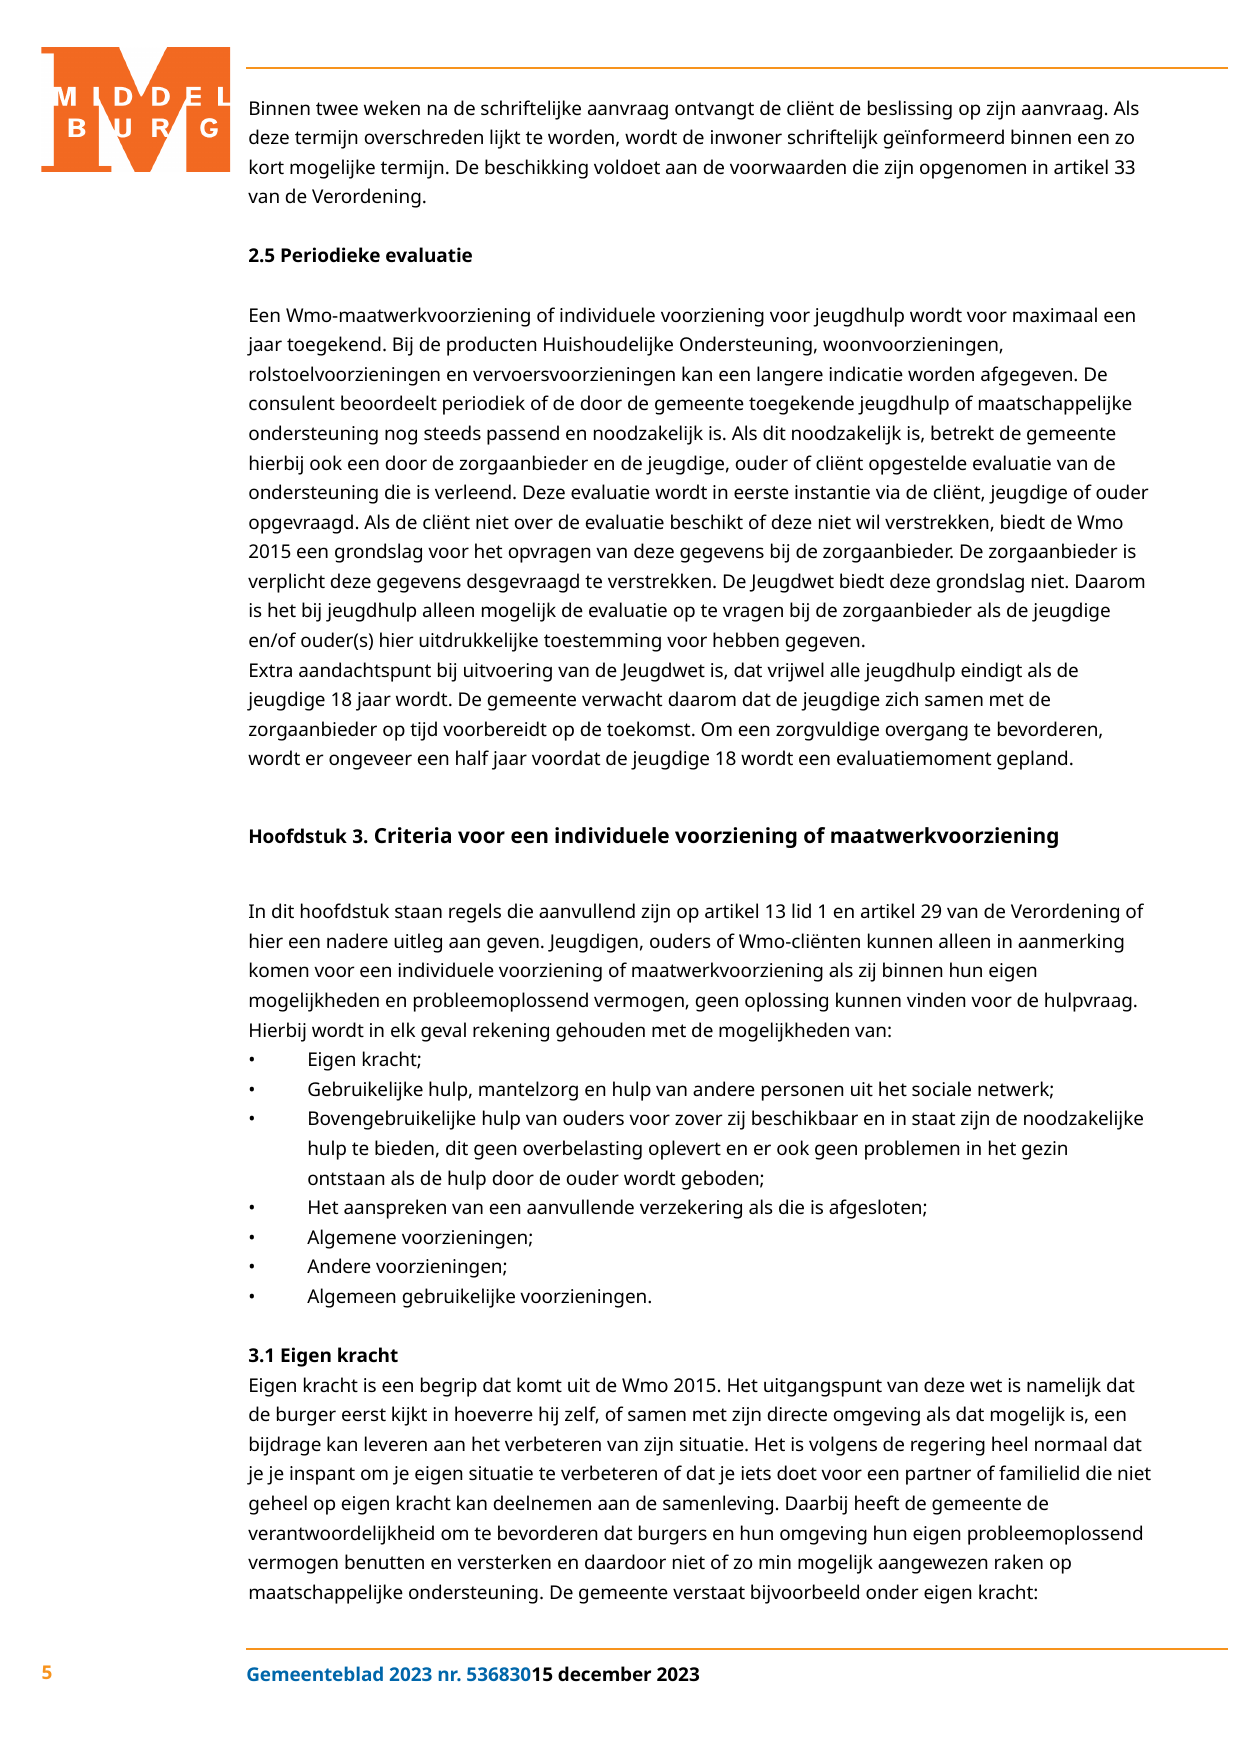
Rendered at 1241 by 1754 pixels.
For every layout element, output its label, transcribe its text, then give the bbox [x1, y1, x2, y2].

picture [41, 47, 231, 172]
text Eigen kracht is een begrip dat komt uit de Wmo 2015. Het uitgangspunt van deze wet is namelijk dat de burger eerst kijkt in hoeverre hij zelf, of samen met zijn directe omgeving als dat mogelijk is, een bijdrage kan leveren aan het verbeteren van zijn situatie. Het is volgens de regering heel normaal dat je je inspant om je eigen situatie te verbeteren of dat je iets doet voor een partner of familielid die niet geheel op eigen kracht kan deelnemen aan de samenleving. Daarbij heeft de gemeente de verantwoordelijkheid om te bevorderen dat burgers en hun omgeving hun eigen probleemoplossend vermogen benutten en versterken en daardoor niet of zo min mogelijk aangewezen raken op maatschappelijke ondersteuning. De gemeente verstaat bijvoorbeeld onder eigen kracht: [248, 1372, 1152, 1605]
text 2.5 Periodieke evaluatie [248, 243, 1152, 268]
list Bovengebruikelijke hulp van ouders voor zover zij beschikbaar en in staat zijn de noodzakelijke hulp te bieden, dit geen overbelasting oplevert en er ook geen problemen in het gezin ontstaan als de hulp door de ouder wordt geboden; [248, 1106, 1152, 1191]
list Het aanspreken van een aanvullende verzekering als die is afgesloten; [248, 1194, 1152, 1220]
list Algemeen gebruikelijke voorzieningen. [248, 1283, 1152, 1309]
text Binnen twee weken na de schriftelijke aanvraag ontvangt de cliënt de beslissing op zijn aanvraag. Als deze termijn overschreden lijkt te worden, wordt de inwoner schriftelijk geïnformeerd binnen een zo kort mogelijke termijn. De beschikking voldoet aan de voorwaarden die zijn opgenomen in artikel 33 van de Verordening. [248, 95, 1152, 209]
list Algemene voorzieningen; [248, 1224, 1152, 1250]
text Een Wmo-maatwerkvoorziening of individuele voorziening voor jeugdhulp wordt voor maximaal een jaar toegekend. Bij de producten Huishoudelijke Ondersteuning, woonvoorzieningen, rolstoelvoorzieningen en vervoersvoorzieningen kan een langere indicatie worden afgegeven. De consulent beoordeelt periodiek of de door de gemeente toegekende jeugdhulp of maatschappelijke ondersteuning nog steeds passend en noodzakelijk is. Als dit noodzakelijk is, betrekt de gemeente hierbij ook een door de zorgaanbieder en de jeugdige, ouder of cliënt opgestelde evaluatie van de ondersteuning die is verleend. Deze evaluatie wordt in eerste instantie via de cliënt, jeugdige of ouder opgevraagd. Als de cliënt niet over de evaluatie beschikt of deze niet wil verstrekken, biedt de Wmo 2015 een grondslag voor het opvragen van deze gegevens bij de zorgaanbieder. De zorgaanbieder is verplicht deze gegevens desgevraagd te verstrekken. De Jeugdwet biedt deze grondslag niet. Daarom is het bij jeugdhulp alleen mogelijk de evaluatie op te vragen bij de zorgaanbieder als de jeugdige en/of ouder(s) hier uitdrukkelijke toestemming voor hebben gegeven. [248, 302, 1152, 653]
text In dit hoofdstuk staan regels die aanvullend zijn op artikel 13 lid 1 en artikel 29 van de Verordening of hier een nadere uitleg aan geven. Jeugdigen, ouders of Wmo-cliënten kunnen alleen in aanmerking komen voor een individuele voorziening of maatwerkvoorziening als zij binnen hun eigen mogelijkheden en probleemoplossend vermogen, geen oplossing kunnen vinden voor de hulpvraag. Hierbij wordt in elk geval rekening gehouden met de mogelijkheden van: [248, 898, 1152, 1043]
text 3.1 Eigen kracht [248, 1342, 1152, 1368]
list Eigen kracht; [248, 1046, 1152, 1072]
list Andere voorzieningen; [248, 1253, 1152, 1279]
text Hoofdstuk 3. Criteria voor een individuele voorziening of maatwerkvoorziening [248, 821, 1152, 849]
text Extra aandachtspunt bij uitvoering van de Jeugdwet is, dat vrijwel alle jeugdhulp eindigt als de jeugdige 18 jaar wordt. De gemeente verwacht daarom dat de jeugdige zich samen met de zorgaanbieder op tijd voorbereidt op de toekomst. Om een zorgvuldige overgang te bevorderen, wordt er ongeveer een half jaar voordat de jeugdige 18 wordt een evaluatiemoment gepland. [248, 657, 1152, 771]
list Gebruikelijke hulp, mantelzorg en hulp van andere personen uit het sociale netwerk; [248, 1076, 1152, 1102]
